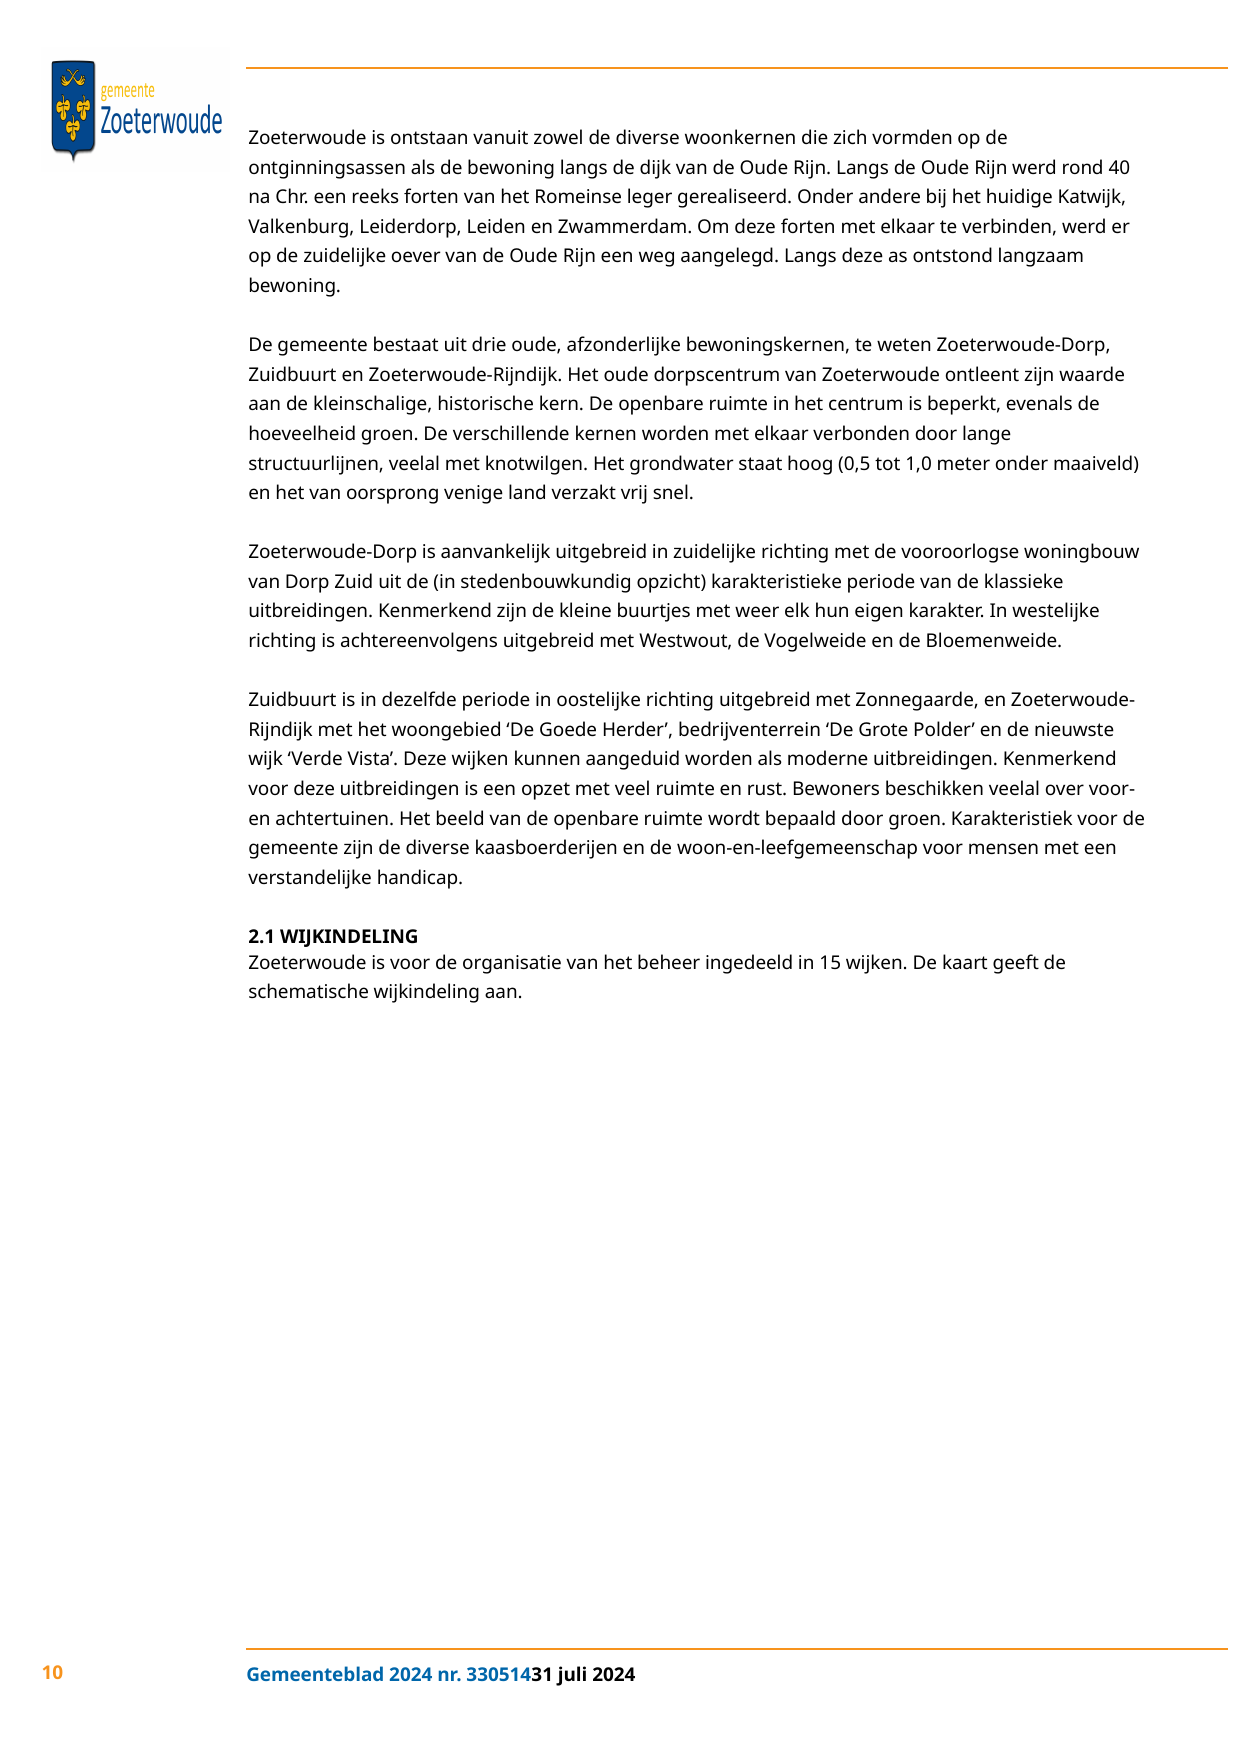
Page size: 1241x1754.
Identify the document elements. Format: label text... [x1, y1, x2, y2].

text Zoeterwoude-Dorp is aanvankelijk uitgebreid in zuidelijke richting met de vooroorlogse woningbouw van Dorp Zuid uit de (in stedenbouwkundig opzicht) karakteristieke periode van de klassieke uitbreidingen. Kenmerkend zijn de kleine buurtjes met weer elk hun eigen karakter. In westelijke richting is achtereenvolgens uitgebreid met Westwout, de Vogelweide en de Bloemenweide. [248, 538, 1152, 653]
picture [41, 47, 231, 172]
text De gemeente bestaat uit drie oude, afzonderlijke bewoningskernen, te weten Zoeterwoude-Dorp, Zuidbuurt en Zoeterwoude-Rijndijk. Het oude dorpscentrum van Zoeterwoude ontleent zijn waarde aan de kleinschalige, historische kern. De openbare ruimte in het centrum is beperkt, evenals de hoeveelheid groen. De verschillende kernen worden met elkaar verbonden door lange structuurlijnen, veelal met knotwilgen. Het grondwater staat hoog (0,5 tot 1,0 meter onder maaiveld) en het van oorsprong venige land verzakt vrij snel. [248, 331, 1152, 505]
text Zuidbuurt is in dezelfde periode in oostelijke richting uitgebreid met Zonnegaarde, en Zoeterwoude-Rijndijk met het woongebied ‘De Goede Herder’, bedrijventerrein ‘De Grote Polder’ en de nieuwste wijk ‘Verde Vista’. Deze wijken kunnen aangeduid worden als moderne uitbreidingen. Kenmerkend voor deze uitbreidingen is een opzet met veel ruimte en rust. Bewoners beschikken veelal over voor- en achtertuinen. Het beeld van de openbare ruimte wordt bepaald door groen. Karakteristiek voor de gemeente zijn de diverse kaasboerderijen en de woon-en-leefgemeenschap voor mensen met een verstandelijke handicap. [248, 686, 1152, 890]
text Zoeterwoude is ontstaan vanuit zowel de diverse woonkernen die zich vormden op de ontginningsassen als de bewoning langs de dijk van de Oude Rijn. Langs de Oude Rijn werd rond 40 na Chr. een reeks forten van het Romeinse leger gerealiseerd. Onder andere bij het huidige Katwijk, Valkenburg, Leiderdorp, Leiden en Zwammerdam. Om deze forten met elkaar te verbinden, werd er op de zuidelijke oever van de Oude Rijn een weg aangelegd. Langs deze as ontstond langzaam bewoning. [248, 124, 1152, 298]
text 2.1 WIJKINDELING [248, 923, 1152, 949]
text Zoeterwoude is voor de organisatie van het beheer ingedeeld in 15 wijken. De kaart geeft de schematische wijkindeling aan. [248, 949, 1152, 1004]
